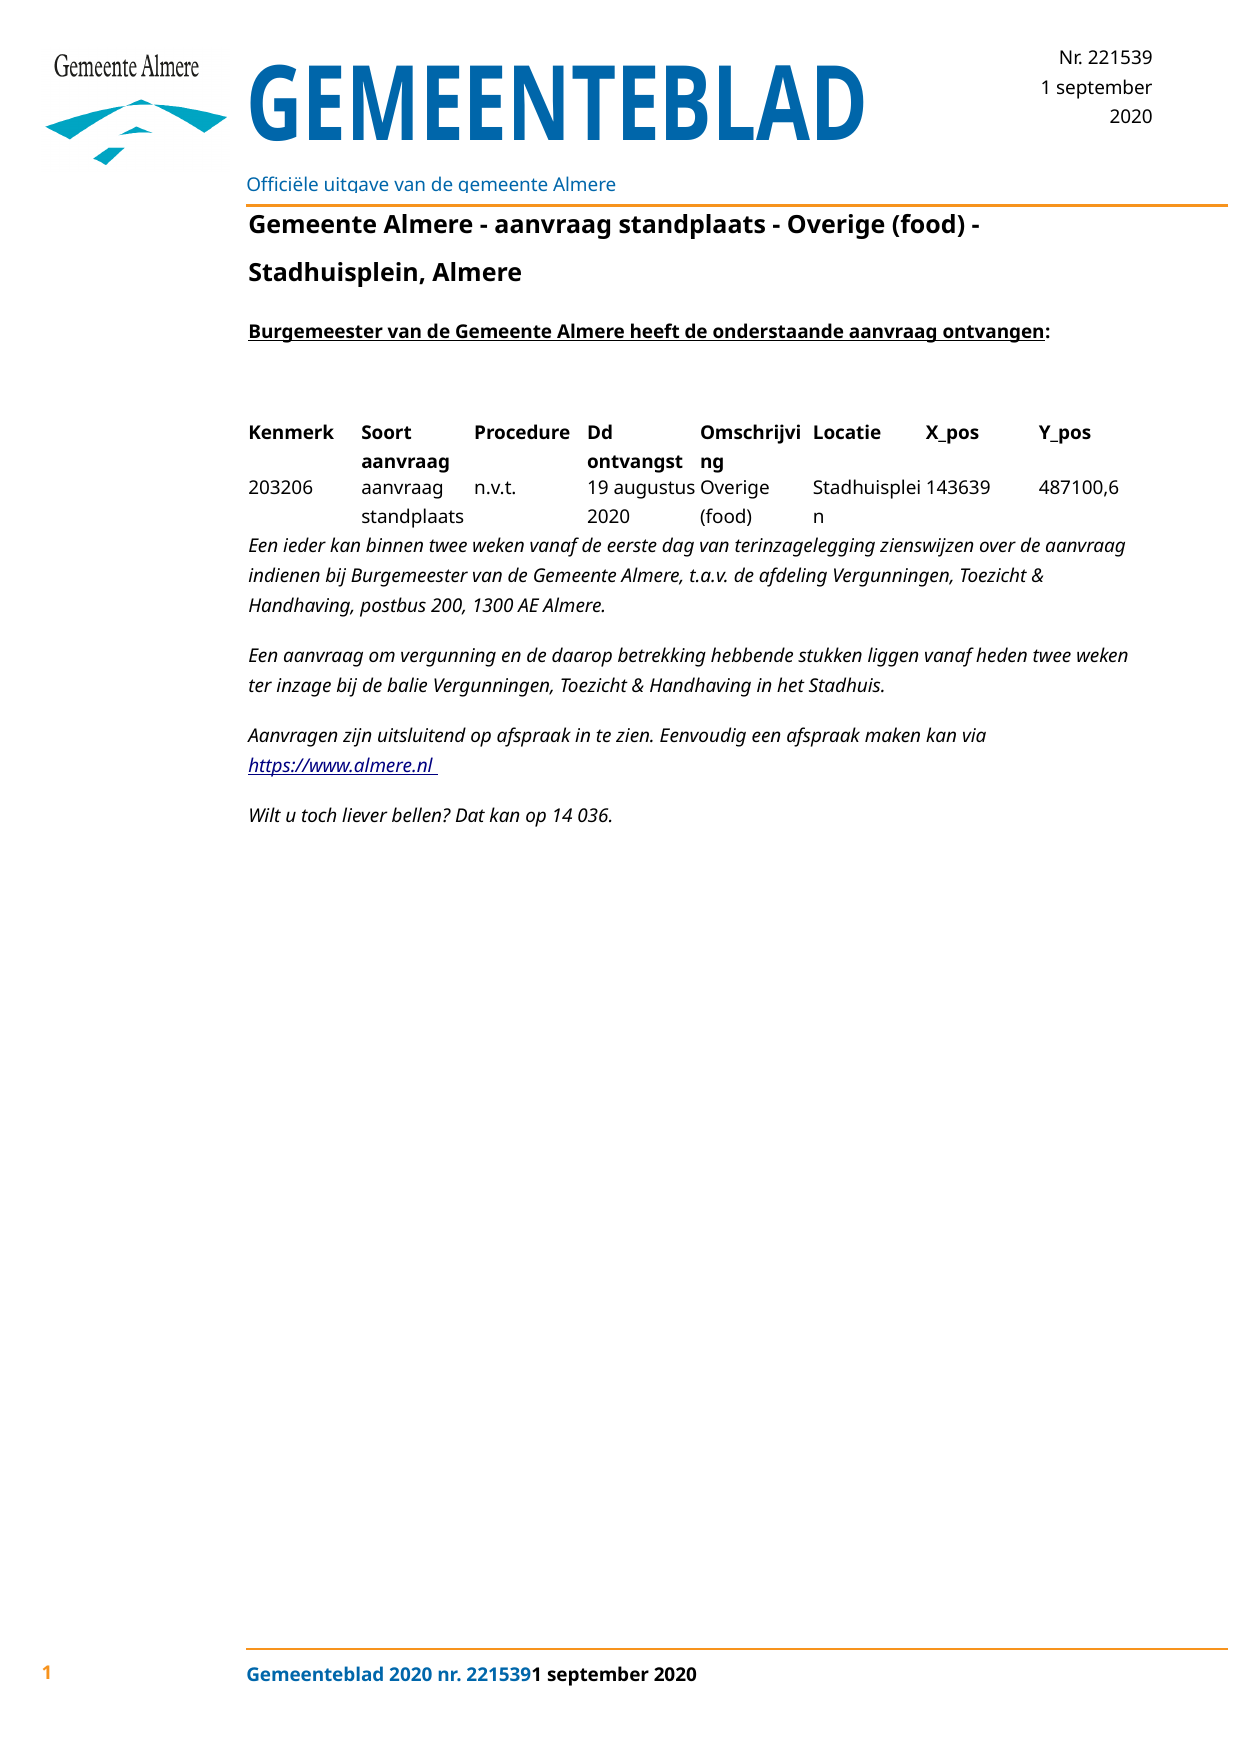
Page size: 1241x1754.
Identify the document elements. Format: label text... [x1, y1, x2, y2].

table_header Dd ontvangst [587, 419, 700, 474]
table_header X_pos [926, 419, 1038, 474]
table_cell Stadhuisplein [813, 474, 926, 529]
table_cell 203206 [248, 474, 361, 529]
table_header Soort aanvraag [361, 419, 474, 474]
table_header Y_pos [1039, 419, 1152, 474]
table_header Kenmerk [248, 419, 361, 474]
text Gemeente Almere - aanvraag standplaats - Overige (food) - Stadhuisplein, Almere [248, 207, 1152, 288]
table_header Locatie [813, 419, 926, 474]
table_header Procedure [474, 419, 587, 474]
text Een aanvraag om vergunning en de daarop betrekking hebbende stukken liggen vanaf heden twee weken ter inzage bij de balie Vergunningen, Toezicht & Handhaving in het Stadhuis. [248, 642, 1152, 698]
table_cell aanvraag standplaats [361, 474, 474, 529]
text Burgemeester van de Gemeente Almere heeft de onderstaande aanvraag ontvangen: [248, 318, 1152, 344]
table_header Omschrijving [700, 419, 813, 474]
picture [41, 47, 231, 172]
text Een ieder kan binnen twee weken vanaf de eerste dag van terinzagelegging zienswijzen over de aanvraag indienen bij Burgemeester van de Gemeente Almere, t.a.v. de afdeling Vergunningen, Toezicht & Handhaving, postbus 200, 1300 AE Almere. [248, 533, 1152, 618]
table_cell 487100,6 [1039, 474, 1152, 529]
table_cell 143639 [926, 474, 1038, 529]
text Aanvragen zijn uitsluitend op afspraak in te zien. Eenvoudig een afspraak maken kan via https://www.almere.nl [248, 722, 1152, 778]
table_cell Overige (food) [700, 474, 813, 529]
table_cell 19 augustus 2020 [587, 474, 700, 529]
text Wilt u toch liever bellen? Dat kan op 14 036. [248, 802, 1152, 828]
table_cell n.v.t. [474, 474, 587, 529]
